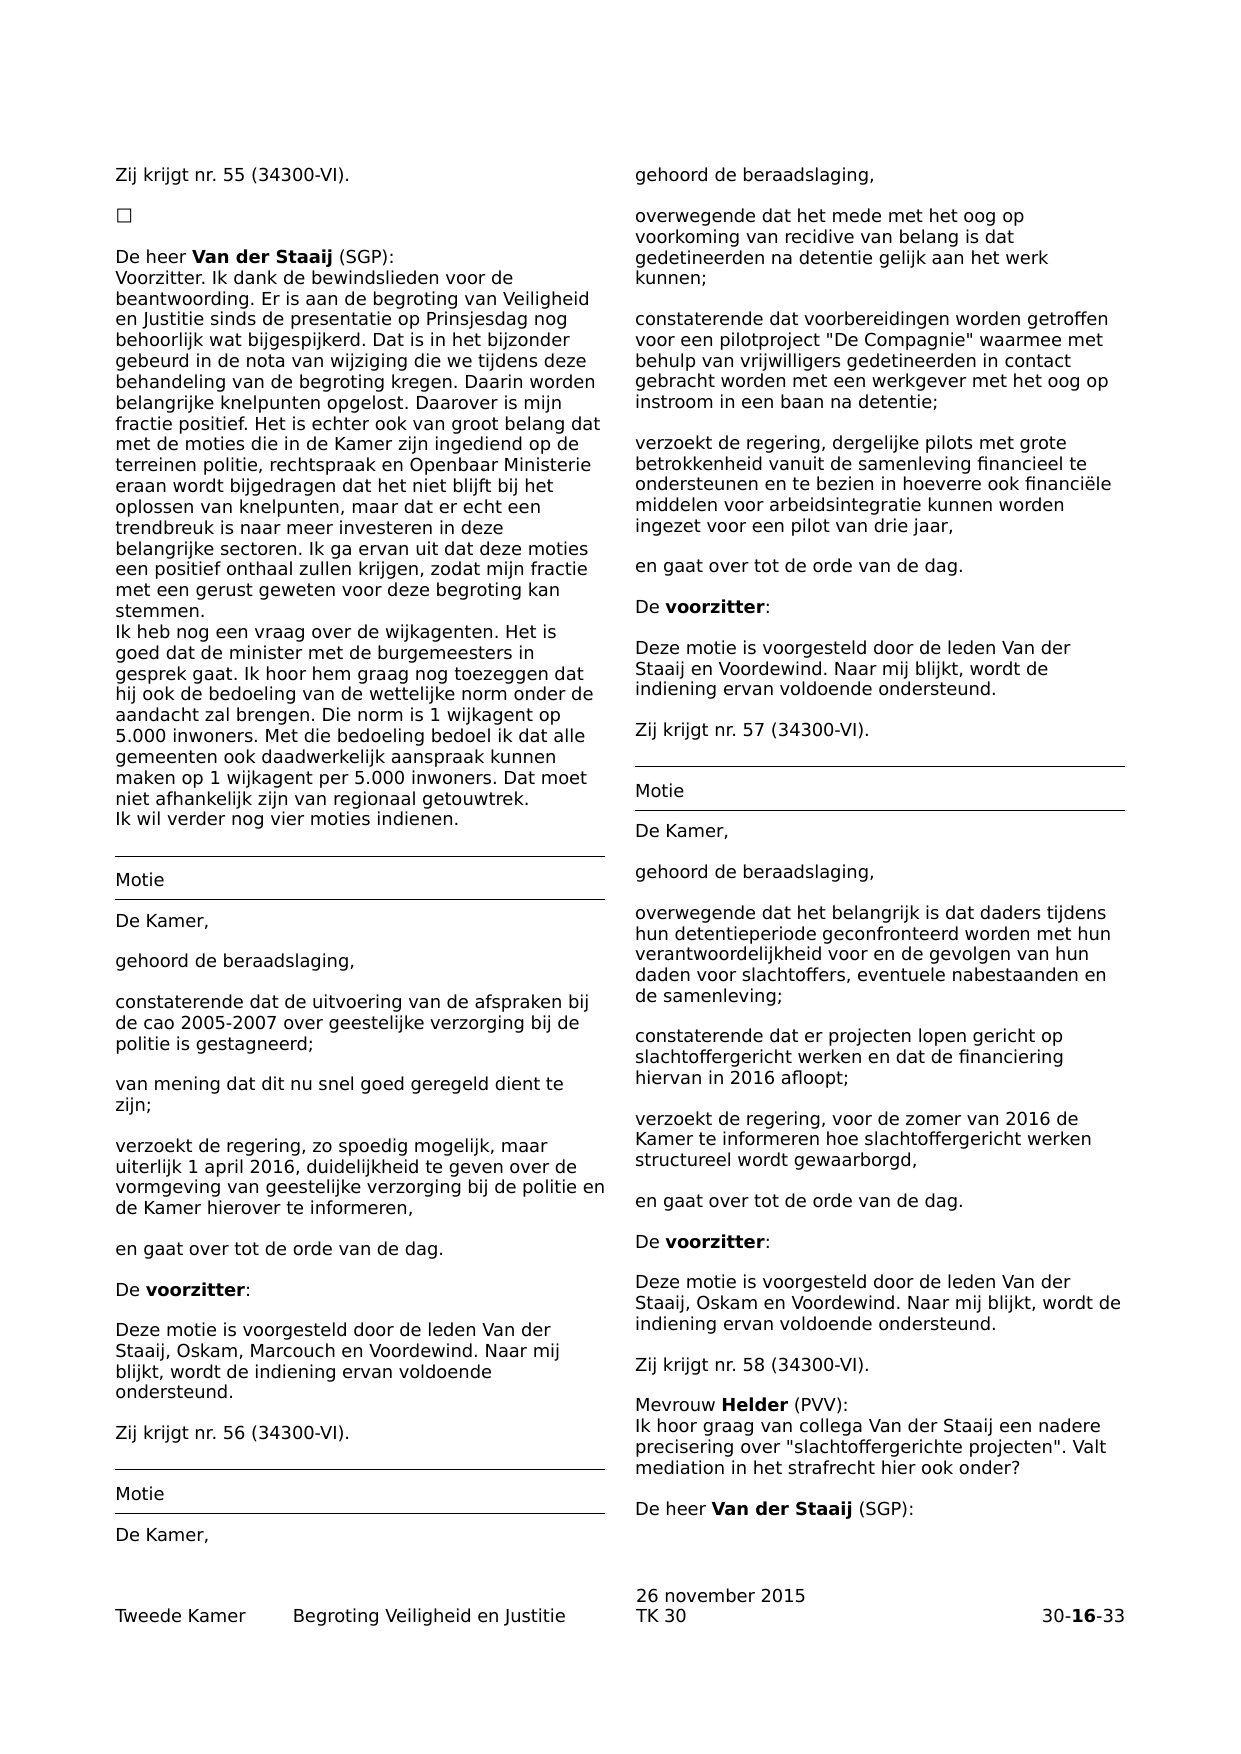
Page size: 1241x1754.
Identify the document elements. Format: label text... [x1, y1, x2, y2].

text gehoord de beraadslaging, [635, 862, 1125, 883]
text overwegende dat het belangrijk is dat daders tijdens hun detentieperiode geconfronteerd worden met hun verantwoordelijkheid voor en de gevolgen van hun daden voor slachtoffers, eventuele nabestaanden en de samenleving; [635, 903, 1125, 1006]
text Zij krijgt nr. 58 (34300-VI). [635, 1354, 1125, 1375]
text en gaat over tot de orde van de dag. [115, 1239, 605, 1259]
text De Kamer, [115, 911, 605, 931]
text van mening dat dit nu snel goed geregeld dient te zijn; [115, 1074, 605, 1116]
text De voorzitter: [635, 1231, 1125, 1252]
text Zij krijgt nr. 57 (34300-VI). [635, 720, 1125, 741]
text Deze motie is voorgesteld door de leden Van der Staaij, Oskam en Voordewind. Naar mij blijkt, wordt de indiening ervan voldoende ondersteund. [635, 1272, 1125, 1334]
text Ik heb nog een vraag over de wijkagenten. Het is goed dat de minister met de burgemeesters in gesprek gaat. Ik hoor hem graag nog toezeggen dat hij ook de bedoeling van de wettelijke norm onder de aandacht zal brengen. Die norm is 1 wijkagent op 5.000 inwoners. Met die bedoeling bedoel ik dat alle gemeenten ook daadwerkelijk aanspraak kunnen maken op 1 wijkagent per 5.000 inwoners. Dat moet niet afhankelijk zijn van regionaal getouwtrek. [115, 622, 605, 809]
text Voorzitter. Ik dank de bewindslieden voor de beantwoording. Er is aan de begroting van Veiligheid en Justitie sinds de presentatie op Prinsjesdag nog behoorlijk wat bijgespijkerd. Dat is in het bijzonder gebeurd in de nota van wijziging die we tijdens deze behandeling van de begroting kregen. Daarin worden belangrijke knelpunten opgelost. Daarover is mijn fractie positief. Het is echter ook van groot belang dat met de moties die in de Kamer zijn ingediend op de terreinen politie, rechtspraak en Openbaar Ministerie eraan wordt bijgedragen dat het niet blijft bij het oplossen van knelpunten, maar dat er echt een trendbreuk is naar meer investeren in deze belangrijke sectoren. Ik ga ervan uit dat deze moties een positief onthaal zullen krijgen, zodat mijn fractie met een gerust geweten voor deze begroting kan stemmen. [115, 267, 605, 622]
text Motie [115, 1484, 605, 1504]
text Motie [635, 781, 1125, 801]
text verzoekt de regering, dergelijke pilots met grote betrokkenheid vanuit de samenleving financieel te ondersteunen en te bezien in hoeverre ook financiële middelen voor arbeidsintegratie kunnen worden ingezet voor een pilot van drie jaar, [635, 433, 1125, 536]
text Motie [115, 870, 605, 891]
text Zij krijgt nr. 55 (34300-VI). [115, 165, 605, 186]
text constaterende dat de uitvoering van de afspraken bij de cao 2005-2007 over geestelijke verzorging bij de politie is gestagneerd; [115, 992, 605, 1054]
text De voorzitter: [115, 1279, 605, 1300]
text De Kamer, [635, 821, 1125, 842]
text overwegende dat het mede met het oog op voorkoming van recidive van belang is dat gedetineerden na detentie gelijk aan het werk kunnen; [635, 206, 1125, 289]
text Zij krijgt nr. 56 (34300-VI). [115, 1423, 605, 1444]
text Deze motie is voorgesteld door de leden Van der Staaij en Voordewind. Naar mij blijkt, wordt de indiening ervan voldoende ondersteund. [635, 638, 1125, 700]
text ⬜ [115, 206, 605, 227]
text en gaat over tot de orde van de dag. [635, 1191, 1125, 1211]
text Ik hoor graag van collega Van der Staaij een nadere precisering over "slachtoffergerichte projecten". Valt mediation in het strafrecht hier ook onder? [635, 1416, 1125, 1478]
text De heer Van der Staaij (SGP): [115, 247, 605, 267]
text en gaat over tot de orde van de dag. [635, 556, 1125, 577]
text gehoord de beraadslaging, [635, 165, 1125, 186]
text constaterende dat er projecten lopen gericht op slachtoffergericht werken en dat de financiering hiervan in 2016 afloopt; [635, 1026, 1125, 1088]
text De heer Van der Staaij (SGP): [635, 1498, 1125, 1519]
text Ik wil verder nog vier moties indienen. [115, 809, 605, 830]
text De Kamer, [115, 1524, 605, 1545]
text De voorzitter: [635, 597, 1125, 618]
text gehoord de beraadslaging, [115, 951, 605, 972]
text constaterende dat voorbereidingen worden getroffen voor een pilotproject "De Compagnie" waarmee met behulp van vrijwilligers gedetineerden in contact gebracht worden met een werkgever met het oog op instroom in een baan na detentie; [635, 309, 1125, 413]
text Deze motie is voorgesteld door de leden Van der Staaij, Oskam, Marcouch en Voordewind. Naar mij blijkt, wordt de indiening ervan voldoende ondersteund. [115, 1320, 605, 1403]
text verzoekt de regering, voor de zomer van 2016 de Kamer te informeren hoe slachtoffergericht werken structureel wordt gewaarborgd, [635, 1108, 1125, 1171]
text Mevrouw Helder (PVV): [635, 1395, 1125, 1416]
text verzoekt de regering, zo spoedig mogelijk, maar uiterlijk 1 april 2016, duidelijkheid te geven over de vormgeving van geestelijke verzorging bij de politie en de Kamer hierover te informeren, [115, 1136, 605, 1219]
